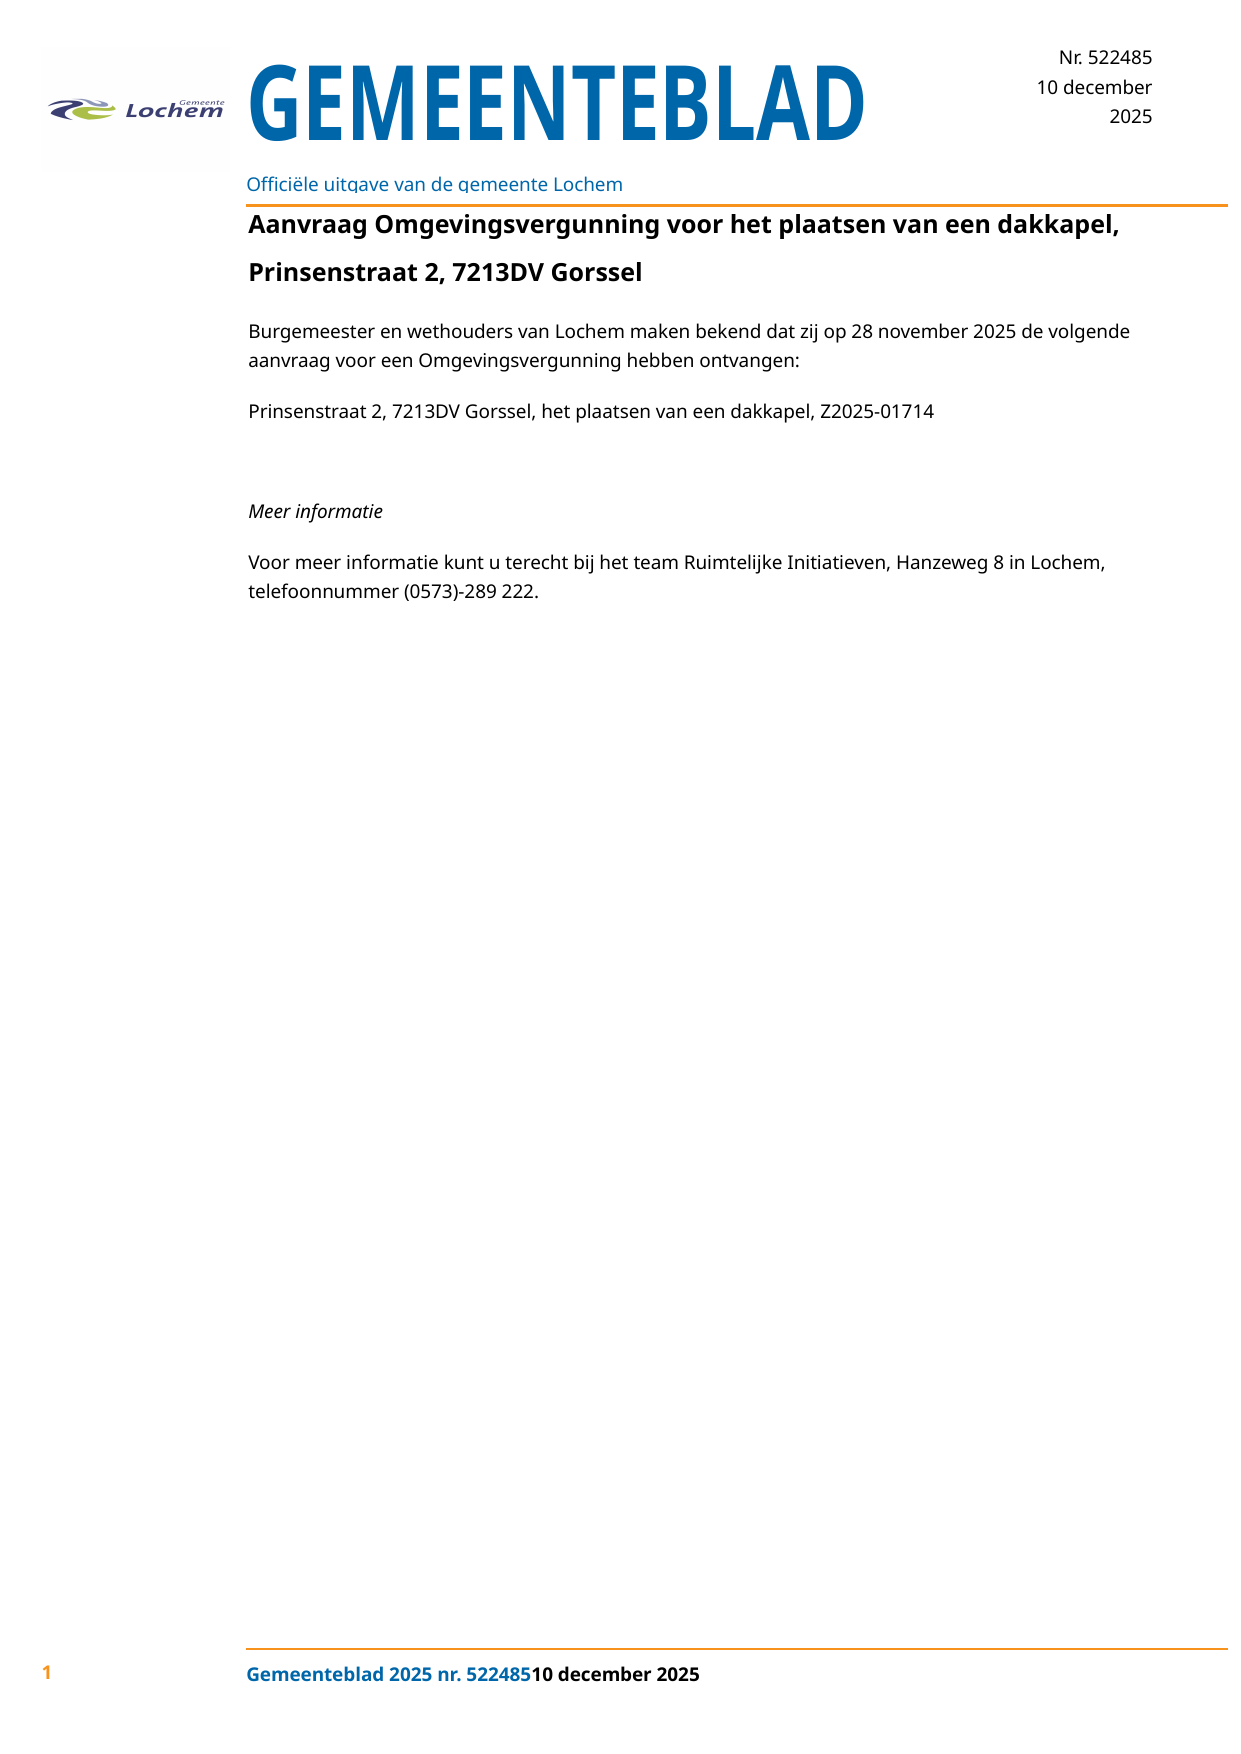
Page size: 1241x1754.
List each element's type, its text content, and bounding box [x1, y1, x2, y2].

text Voor meer informatie kunt u terecht bij het team Ruimtelijke Initiatieven, Hanzeweg 8 in Lochem, telefoonnummer (0573)-289 222. [248, 549, 1152, 604]
picture [41, 47, 231, 172]
text Aanvraag Omgevingsvergunning voor het plaatsen van een dakkapel, Prinsenstraat 2, 7213DV Gorssel [248, 207, 1152, 288]
text Meer informatie [248, 499, 1152, 524]
text Burgemeester en wethouders van Lochem maken bekend dat zij op 28 november 2025 de volgende aanvraag voor een Omgevingsvergunning hebben ontvangen: [248, 318, 1152, 373]
text Prinsenstraat 2, 7213DV Gorssel, het plaatsen van een dakkapel, Z2025-01714 [248, 398, 1152, 424]
